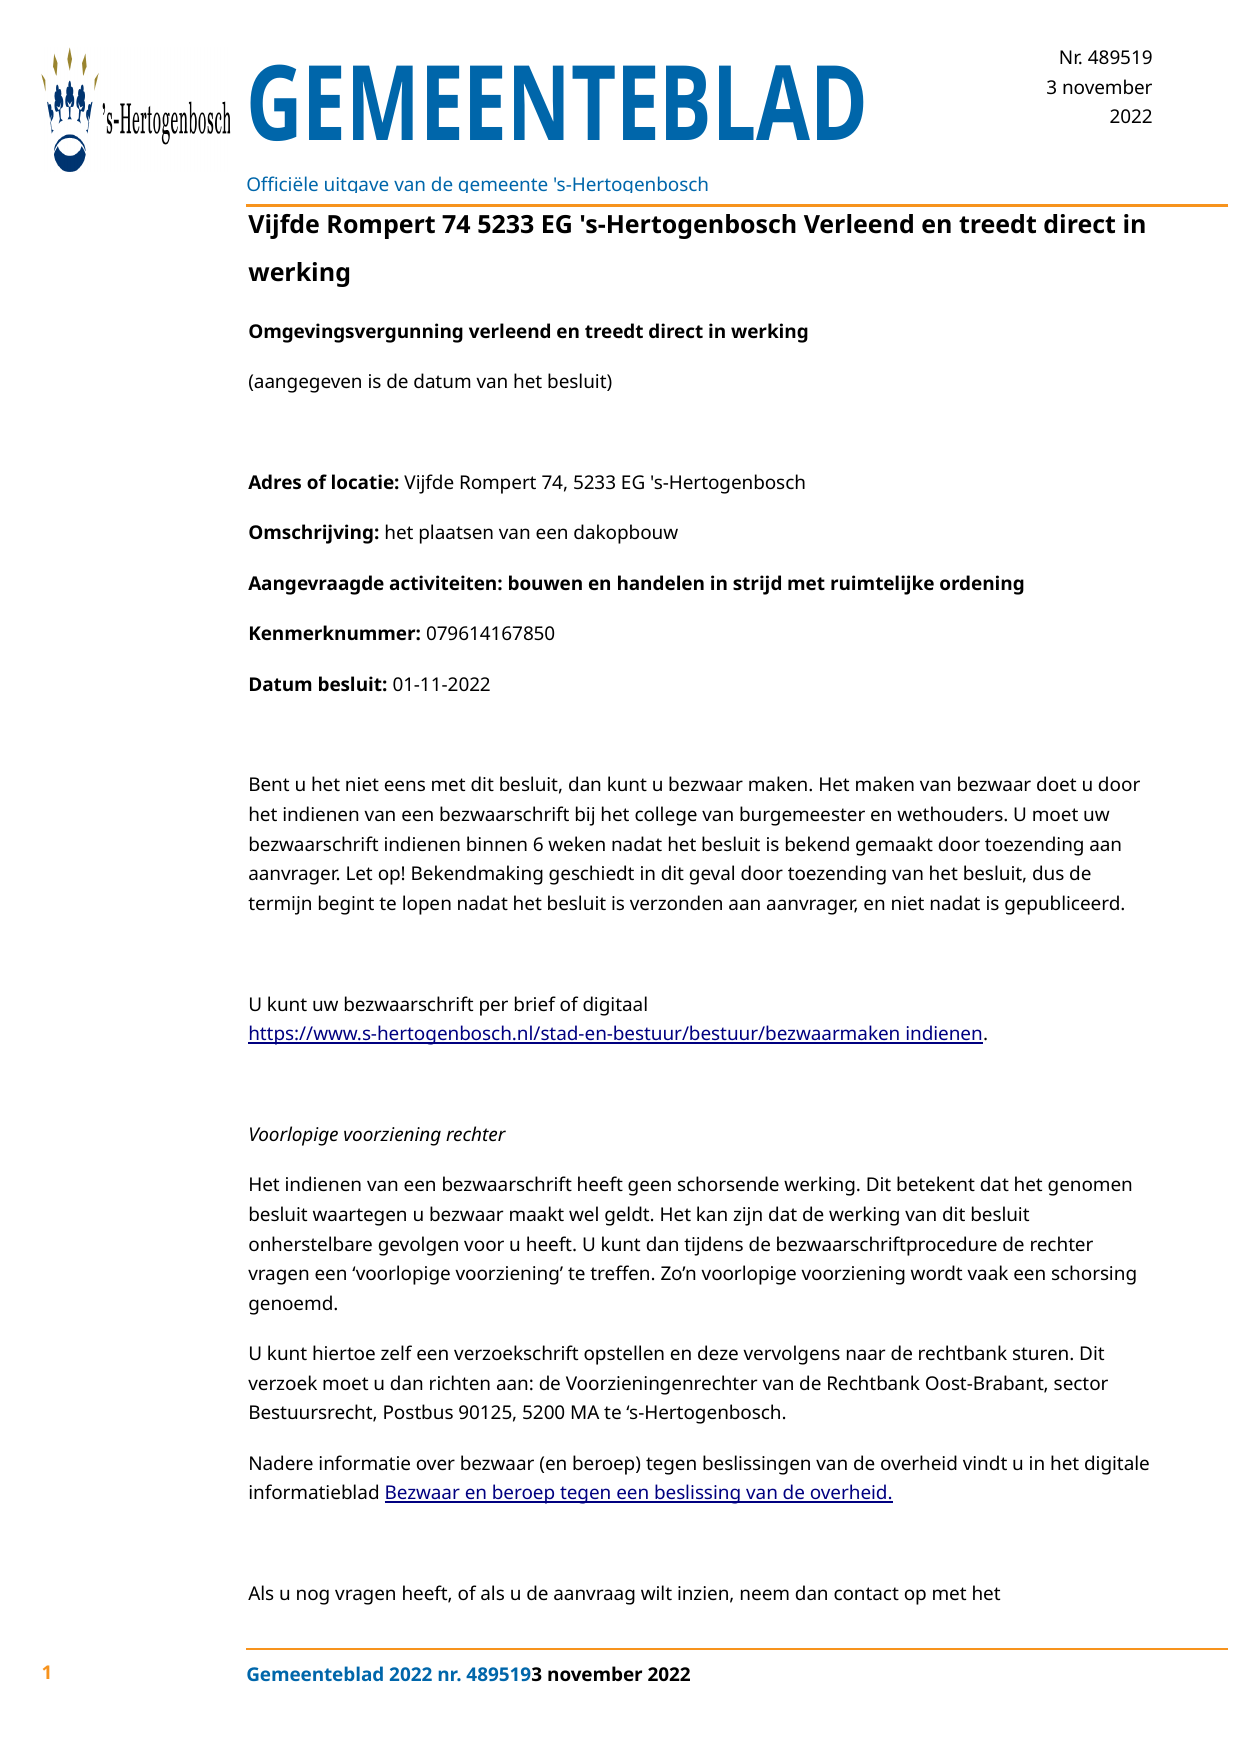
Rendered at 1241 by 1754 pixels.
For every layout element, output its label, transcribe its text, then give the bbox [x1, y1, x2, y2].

text Datum besluit: 01-11-2022 [248, 671, 1152, 697]
picture [41, 47, 231, 172]
text Kenmerknummer: 079614167850 [248, 620, 1152, 646]
text U kunt hiertoe zelf een verzoekschrift opstellen en deze vervolgens naar de rechtbank sturen. Dit verzoek moet u dan richten aan: de Voorzieningenrechter van de Rechtbank Oost-Brabant, sector Bestuursrecht, Postbus 90125, 5200 MA te ‘s-Hertogenbosch. [248, 1340, 1152, 1425]
text Omgevingsvergunning verleend en treedt direct in werking [248, 318, 1152, 344]
text Voorlopige voorziening rechter [248, 1121, 1152, 1147]
text Het indienen van een bezwaarschrift heeft geen schorsende werking. Dit betekent dat het genomen besluit waartegen u bezwaar maakt wel geldt. Het kan zijn dat de werking van dit besluit onherstelbare gevolgen voor u heeft. U kunt dan tijdens de bezwaarschriftprocedure de rechter vragen een ‘voorlopige voorziening’ te treffen. Zo’n voorlopige voorziening wordt vaak een schorsing genoemd. [248, 1172, 1152, 1316]
text Bent u het niet eens met dit besluit, dan kunt u bezwaar maken. Het maken van bezwaar doet u door het indienen van een bezwaarschrift bij het college van burgemeester en wethouders. U moet uw bezwaarschrift indienen binnen 6 weken nadat het besluit is bekend gemaakt door toezending aan aanvrager. Let op! Bekendmaking geschiedt in dit geval door toezending van het besluit, dus de termijn begint te lopen nadat het besluit is verzonden aan aanvrager, en niet nadat is gepubliceerd. [248, 772, 1152, 916]
text Nadere informatie over bezwaar (en beroep) tegen beslissingen van de overheid vindt u in het digitale informatieblad Bezwaar en beroep tegen een beslissing van de overheid. [248, 1450, 1152, 1505]
text (aangegeven is de datum van het besluit) [248, 368, 1152, 394]
text Als u nog vragen heeft, of als u de aanvraag wilt inzien, neem dan contact op met het [248, 1580, 1152, 1606]
text Omschrijving: het plaatsen van een dakopbouw [248, 519, 1152, 545]
text Adres of locatie: Vijfde Rompert 74, 5233 EG 's-Hertogenbosch [248, 469, 1152, 495]
text Aangevraagde activiteiten: bouwen en handelen in strijd met ruimtelijke ordening [248, 570, 1152, 596]
text Vijfde Rompert 74 5233 EG 's-Hertogenbosch Verleend en treedt direct in werking [248, 207, 1152, 288]
text U kunt uw bezwaarschrift per brief of digitaal https://www.s-hertogenbosch.nl/stad-en-bestuur/bestuur/bezwaarmaken indienen. [248, 991, 1152, 1046]
